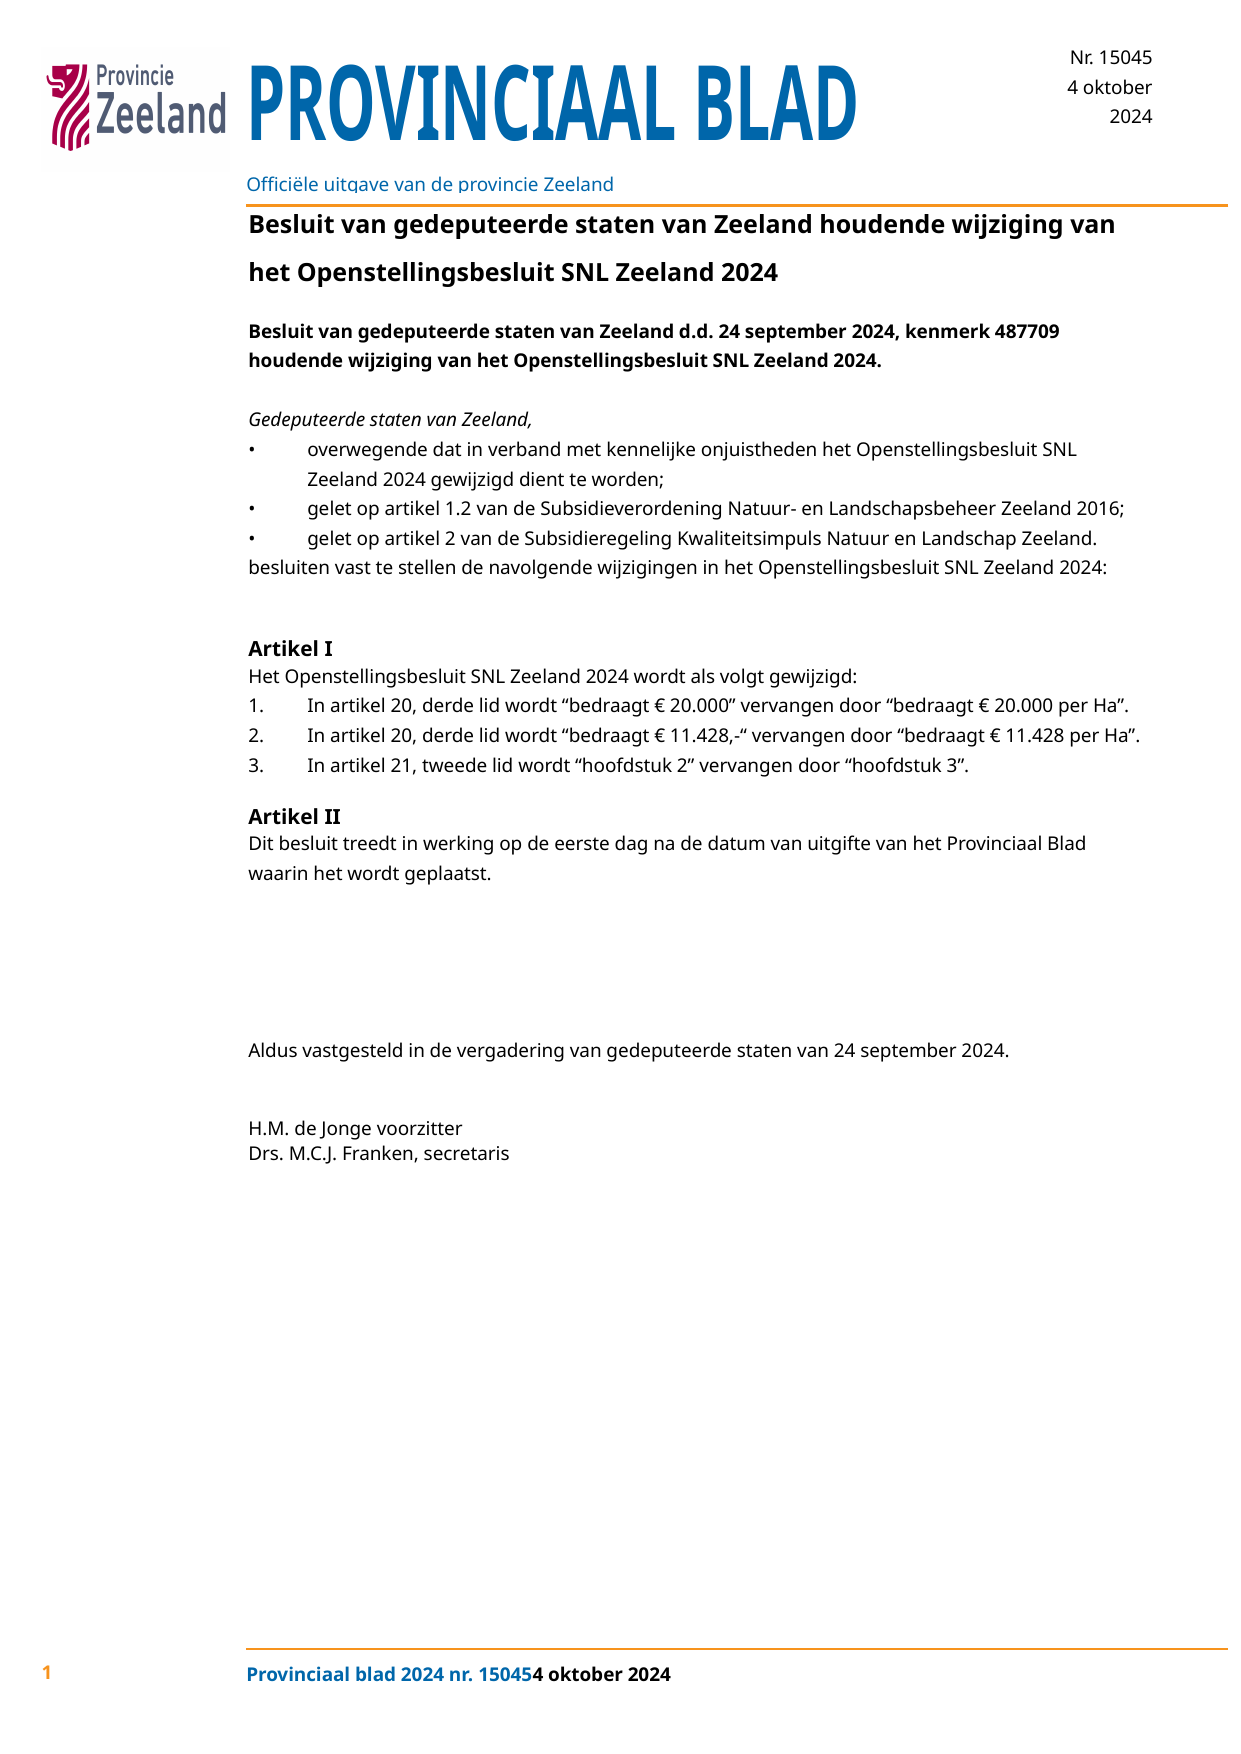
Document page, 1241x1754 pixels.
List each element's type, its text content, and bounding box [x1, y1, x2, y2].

text Besluit van gedeputeerde staten van Zeeland d.d. 24 september 2024, kenmerk 487709 houdende wijziging van het Openstellingsbesluit SNL Zeeland 2024. [248, 318, 1152, 373]
text Gedeputeerde staten van Zeeland, [248, 407, 1152, 432]
text Aldus vastgesteld in de vergadering van gedeputeerde staten van 24 september 2024. [248, 1038, 1152, 1063]
list gelet op artikel 1.2 van de Subsidieverordening Natuur- en Landschapsbeheer Zeeland 2016; [248, 495, 1152, 521]
text Drs. M.C.J. Franken, secretaris [248, 1141, 1152, 1166]
text Het Openstellingsbesluit SNL Zeeland 2024 wordt als volgt gewijzigd: [248, 663, 1152, 689]
text Artikel II [248, 802, 1152, 831]
list In artikel 21, tweede lid wordt “hoofdstuk 2” vervangen door “hoofdstuk 3”. [248, 752, 1152, 777]
picture [41, 47, 231, 172]
list gelet op artikel 2 van de Subsidieregeling Kwaliteitsimpuls Natuur en Landschap Zeeland. [248, 525, 1152, 551]
text Artikel I [248, 634, 1152, 663]
text besluiten vast te stellen de navolgende wijzigingen in het Openstellingsbesluit SNL Zeeland 2024: [248, 554, 1152, 580]
list In artikel 20, derde lid wordt “bedraagt € 11.428,-“ vervangen door “bedraagt € 11.428 per Ha”. [248, 722, 1152, 748]
text Besluit van gedeputeerde staten van Zeeland houdende wijziging van het Openstellingsbesluit SNL Zeeland 2024 [248, 207, 1152, 288]
text H.M. de Jonge voorzitter [248, 1115, 1152, 1141]
list In artikel 20, derde lid wordt “bedraagt € 20.000” vervangen door “bedraagt € 20.000 per Ha”. [248, 693, 1152, 718]
text Dit besluit treedt in werking op de eerste dag na de datum van uitgifte van het Provinciaal Blad waarin het wordt geplaatst. [248, 831, 1152, 886]
list overwegende dat in verband met kennelijke onjuistheden het Openstellingsbesluit SNL Zeeland 2024 gewijzigd dient te worden; [248, 436, 1152, 492]
